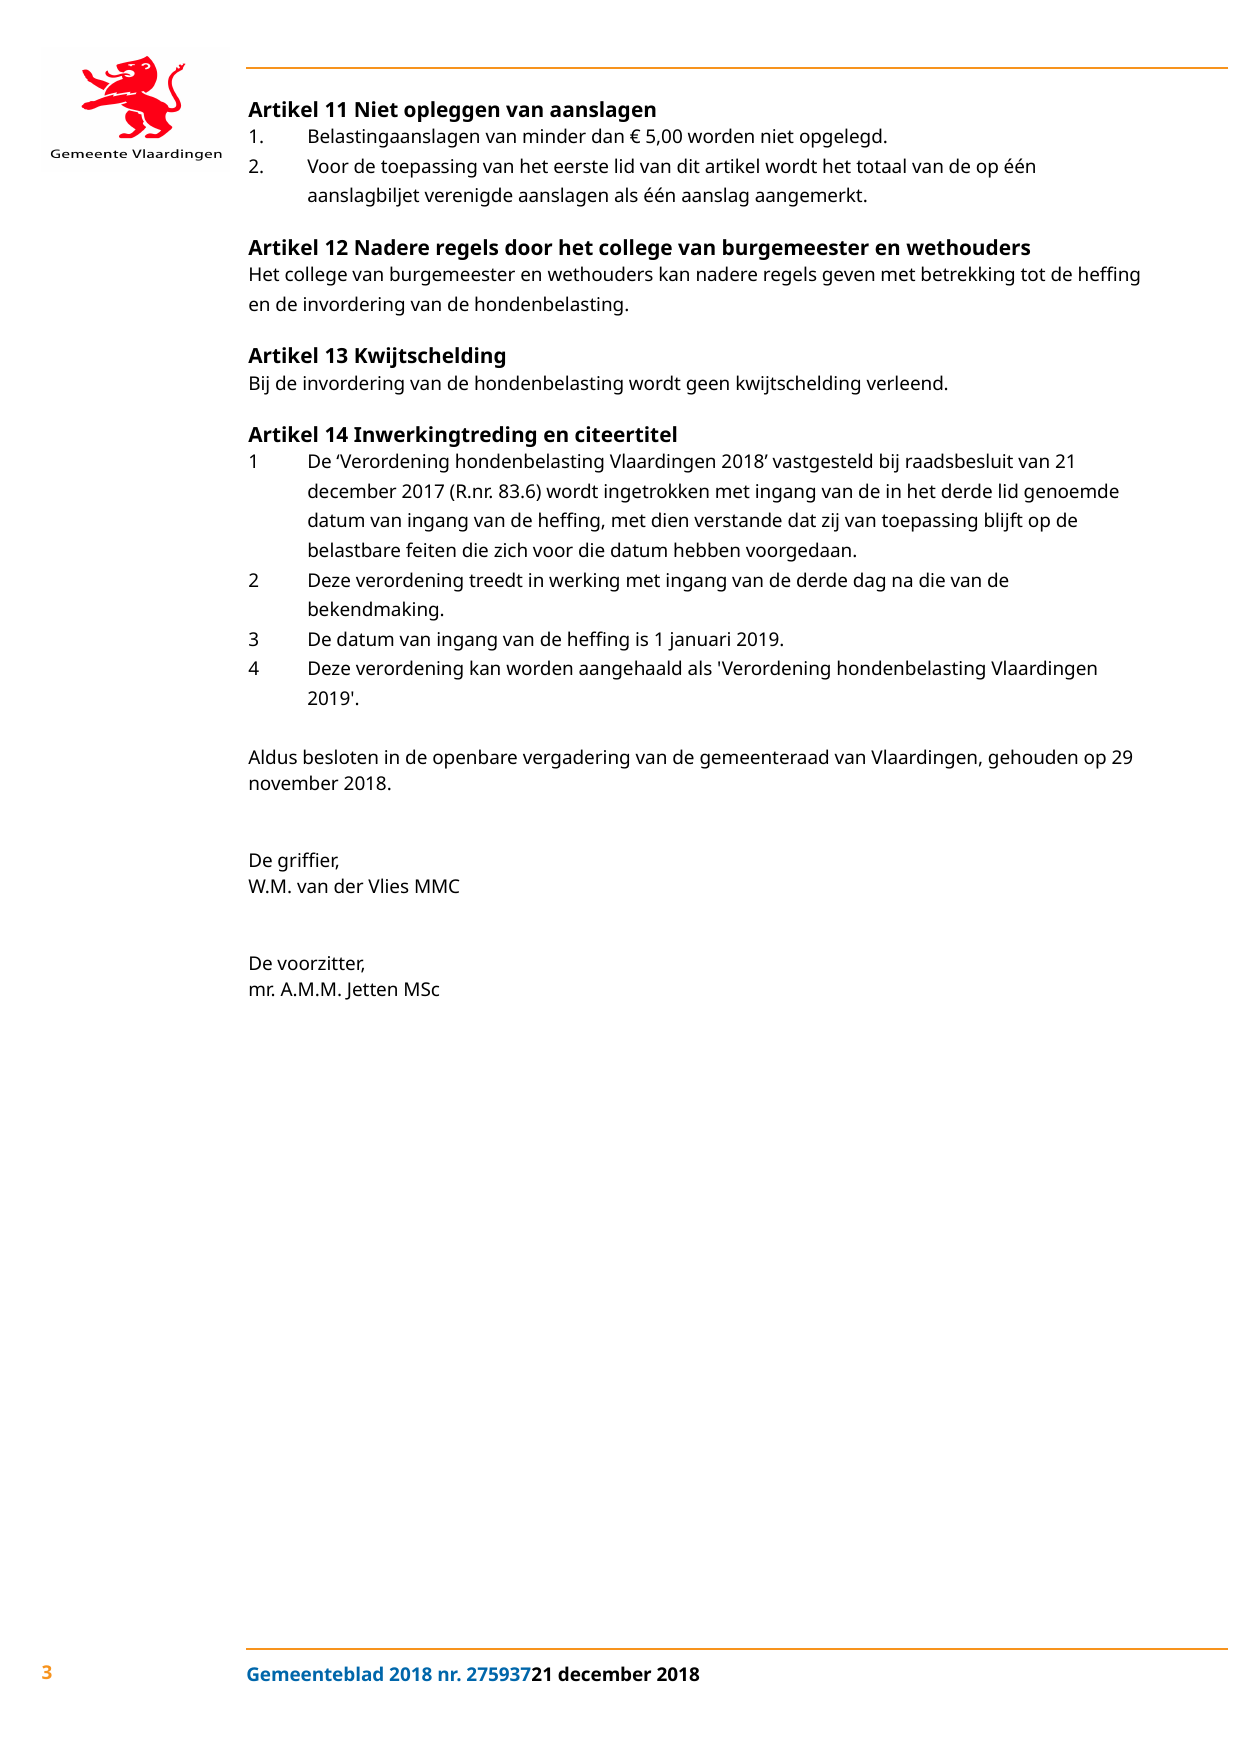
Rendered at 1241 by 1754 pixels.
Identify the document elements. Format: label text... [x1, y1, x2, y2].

text W.M. van der Vlies MMC [248, 873, 1152, 899]
text mr. A.M.M. Jetten MSc [248, 976, 1152, 1002]
list Deze verordening treedt in werking met ingang van de derde dag na die van de bekendmaking. [248, 567, 1152, 622]
text De griffier, [248, 847, 1152, 873]
text De voorzitter, [248, 950, 1152, 976]
picture [41, 47, 231, 172]
text Het college van burgemeester en wethouders kan nadere regels geven met betrekking tot de heffing en de invordering van de hondenbelasting. [248, 261, 1152, 317]
text Artikel 11 Niet opleggen van aanslagen [248, 95, 1152, 123]
text Artikel 12 Nadere regels door het college van burgemeester en wethouders [248, 233, 1152, 261]
list De ‘Verordening hondenbelasting Vlaardingen 2018’ vastgesteld bij raadsbesluit van 21 december 2017 (R.nr. 83.6) wordt ingetrokken met ingang van de in het derde lid genoemde datum van ingang van de heffing, met dien verstande dat zij van toepassing blijft op de belastbare feiten die zich voor die datum hebben voorgedaan. [248, 448, 1152, 563]
list Deze verordening kan worden aangehaald als 'Verordening hondenbelasting Vlaardingen 2019'. [248, 656, 1152, 711]
text Aldus besloten in de openbare vergadering van de gemeenteraad van Vlaardingen, gehouden op 29 november 2018. [248, 744, 1152, 796]
text Artikel 14 Inwerkingtreding en citeertitel [248, 420, 1152, 448]
text Artikel 13 Kwijtschelding [248, 341, 1152, 370]
list Belastingaanslagen van minder dan € 5,00 worden niet opgelegd. [248, 123, 1152, 149]
list De datum van ingang van de heffing is 1 januari 2019. [248, 626, 1152, 652]
text Bij de invordering van de hondenbelasting wordt geen kwijtschelding verleend. [248, 370, 1152, 395]
list Voor de toepassing van het eerste lid van dit artikel wordt het totaal van de op één aanslagbiljet verenigde aanslagen als één aanslag aangemerkt. [248, 153, 1152, 208]
